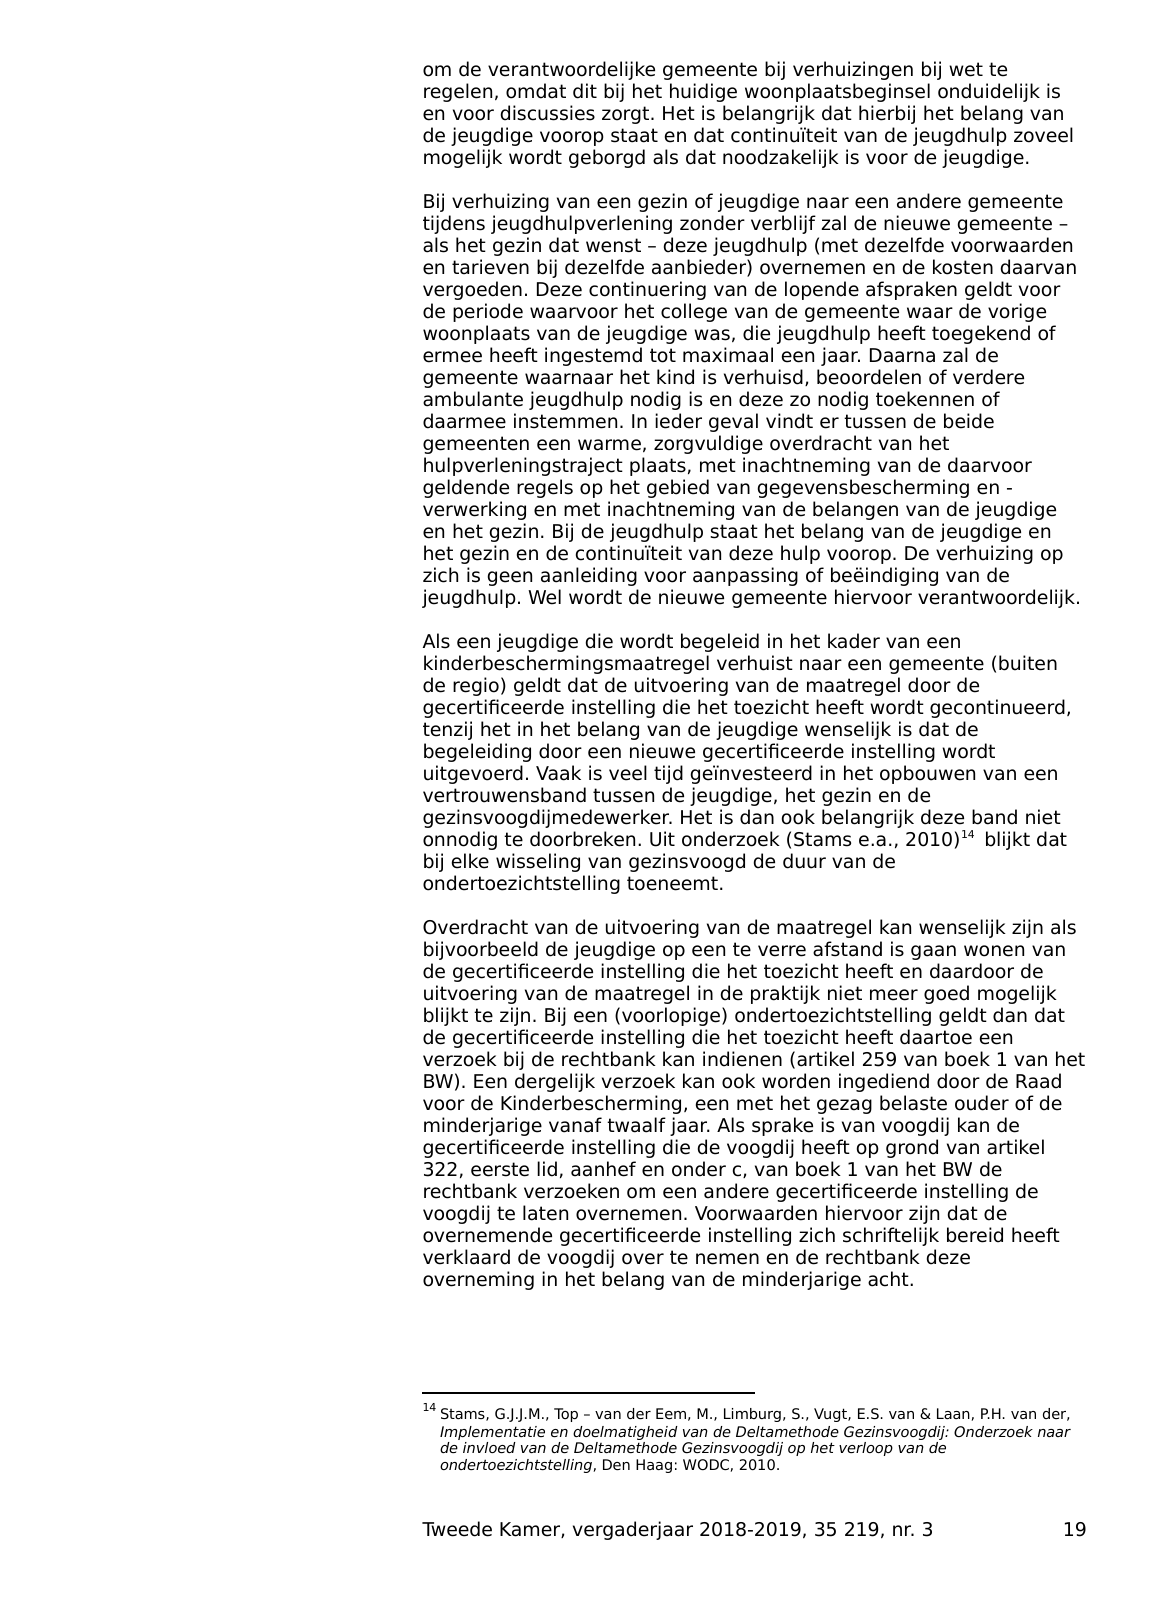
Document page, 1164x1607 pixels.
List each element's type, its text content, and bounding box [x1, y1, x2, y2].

text om de verantwoordelijke gemeente bij verhuizingen bij wet te regelen, omdat dit bij het huidige woonplaatsbeginsel onduidelijk is en voor discussies zorgt. Het is belangrijk dat hierbij het belang van de jeugdige voorop staat en dat continuïteit van de jeugdhulp zoveel mogelijk wordt geborgd als dat noodzakelijk is voor de jeugdige. [422, 59, 1087, 169]
text Stams, G.J.J.M., Top – van der Eem, M., Limburg, S., Vugt, E.S. van & Laan, P.H. van der, Implementatie en doelmatigheid van de Deltamethode Gezinsvoogdij: Onderzoek naar de invloed van de Deltamethode Gezinsvoogdij op het verloop van de ondertoezichtstelling, Den Haag: WODC, 2010. [422, 1402, 1087, 1474]
text Bij verhuizing van een gezin of jeugdige naar een andere gemeente tijdens jeugdhulpverlening zonder verblijf zal de nieuwe gemeente – als het gezin dat wenst – deze jeugdhulp (met dezelfde voorwaarden en tarieven bij dezelfde aanbieder) overnemen en de kosten daarvan vergoeden. Deze continuering van de lopende afspraken geldt voor de periode waarvoor het college van de gemeente waar de vorige woonplaats van de jeugdige was, die jeugdhulp heeft toegekend of ermee heeft ingestemd tot maximaal een jaar. Daarna zal de gemeente waarnaar het kind is verhuisd, beoordelen of verdere ambulante jeugdhulp nodig is en deze zo nodig toekennen of daarmee instemmen. In ieder geval vindt er tussen de beide gemeenten een warme, zorgvuldige overdracht van het hulpverleningstraject plaats, met inachtneming van de daarvoor geldende regels op het gebied van gegevensbescherming en -verwerking en met inachtneming van de belangen van de jeugdige en het gezin. Bij de jeugdhulp staat het belang van de jeugdige en het gezin en de continuïteit van deze hulp voorop. De verhuizing op zich is geen aanleiding voor aanpassing of beëindiging van de jeugdhulp. Wel wordt de nieuwe gemeente hiervoor verantwoordelijk. [422, 191, 1087, 609]
text Overdracht van de uitvoering van de maatregel kan wenselijk zijn als bijvoorbeeld de jeugdige op een te verre afstand is gaan wonen van de gecertificeerde instelling die het toezicht heeft en daardoor de uitvoering van de maatregel in de praktijk niet meer goed mogelijk blijkt te zijn. Bij een (voorlopige) ondertoezichtstelling geldt dan dat de gecertificeerde instelling die het toezicht heeft daartoe een verzoek bij de rechtbank kan indienen (artikel 259 van boek 1 van het BW). Een dergelijk verzoek kan ook worden ingediend door de Raad voor de Kinderbescherming, een met het gezag belaste ouder of de minderjarige vanaf twaalf jaar. Als sprake is van voogdij kan de gecertificeerde instelling die de voogdij heeft op grond van artikel 322, eerste lid, aanhef en onder c, van boek 1 van het BW de rechtbank verzoeken om een andere gecertificeerde instelling de voogdij te laten overnemen. Voorwaarden hiervoor zijn dat de overnemende gecertificeerde instelling zich schriftelijk bereid heeft verklaard de voogdij over te nemen en de rechtbank deze overneming in het belang van de minderjarige acht. [422, 917, 1087, 1291]
text Als een jeugdige die wordt begeleid in het kader van een kinderbeschermingsmaatregel verhuist naar een gemeente (buiten de regio) geldt dat de uitvoering van de maatregel door de gecertificeerde instelling die het toezicht heeft wordt gecontinueerd, tenzij het in het belang van de jeugdige wenselijk is dat de begeleiding door een nieuwe gecertificeerde instelling wordt uitgevoerd. Vaak is veel tijd geïnvesteerd in het opbouwen van een vertrouwensband tussen de jeugdige, het gezin en de gezinsvoogdijmedewerker. Het is dan ook belangrijk deze band niet onnodig te doorbreken. Uit onderzoek (Stams e.a., 2010) blijkt dat bij elke wisseling van gezinsvoogd de duur van de ondertoezichtstelling toeneemt. [422, 631, 1087, 895]
